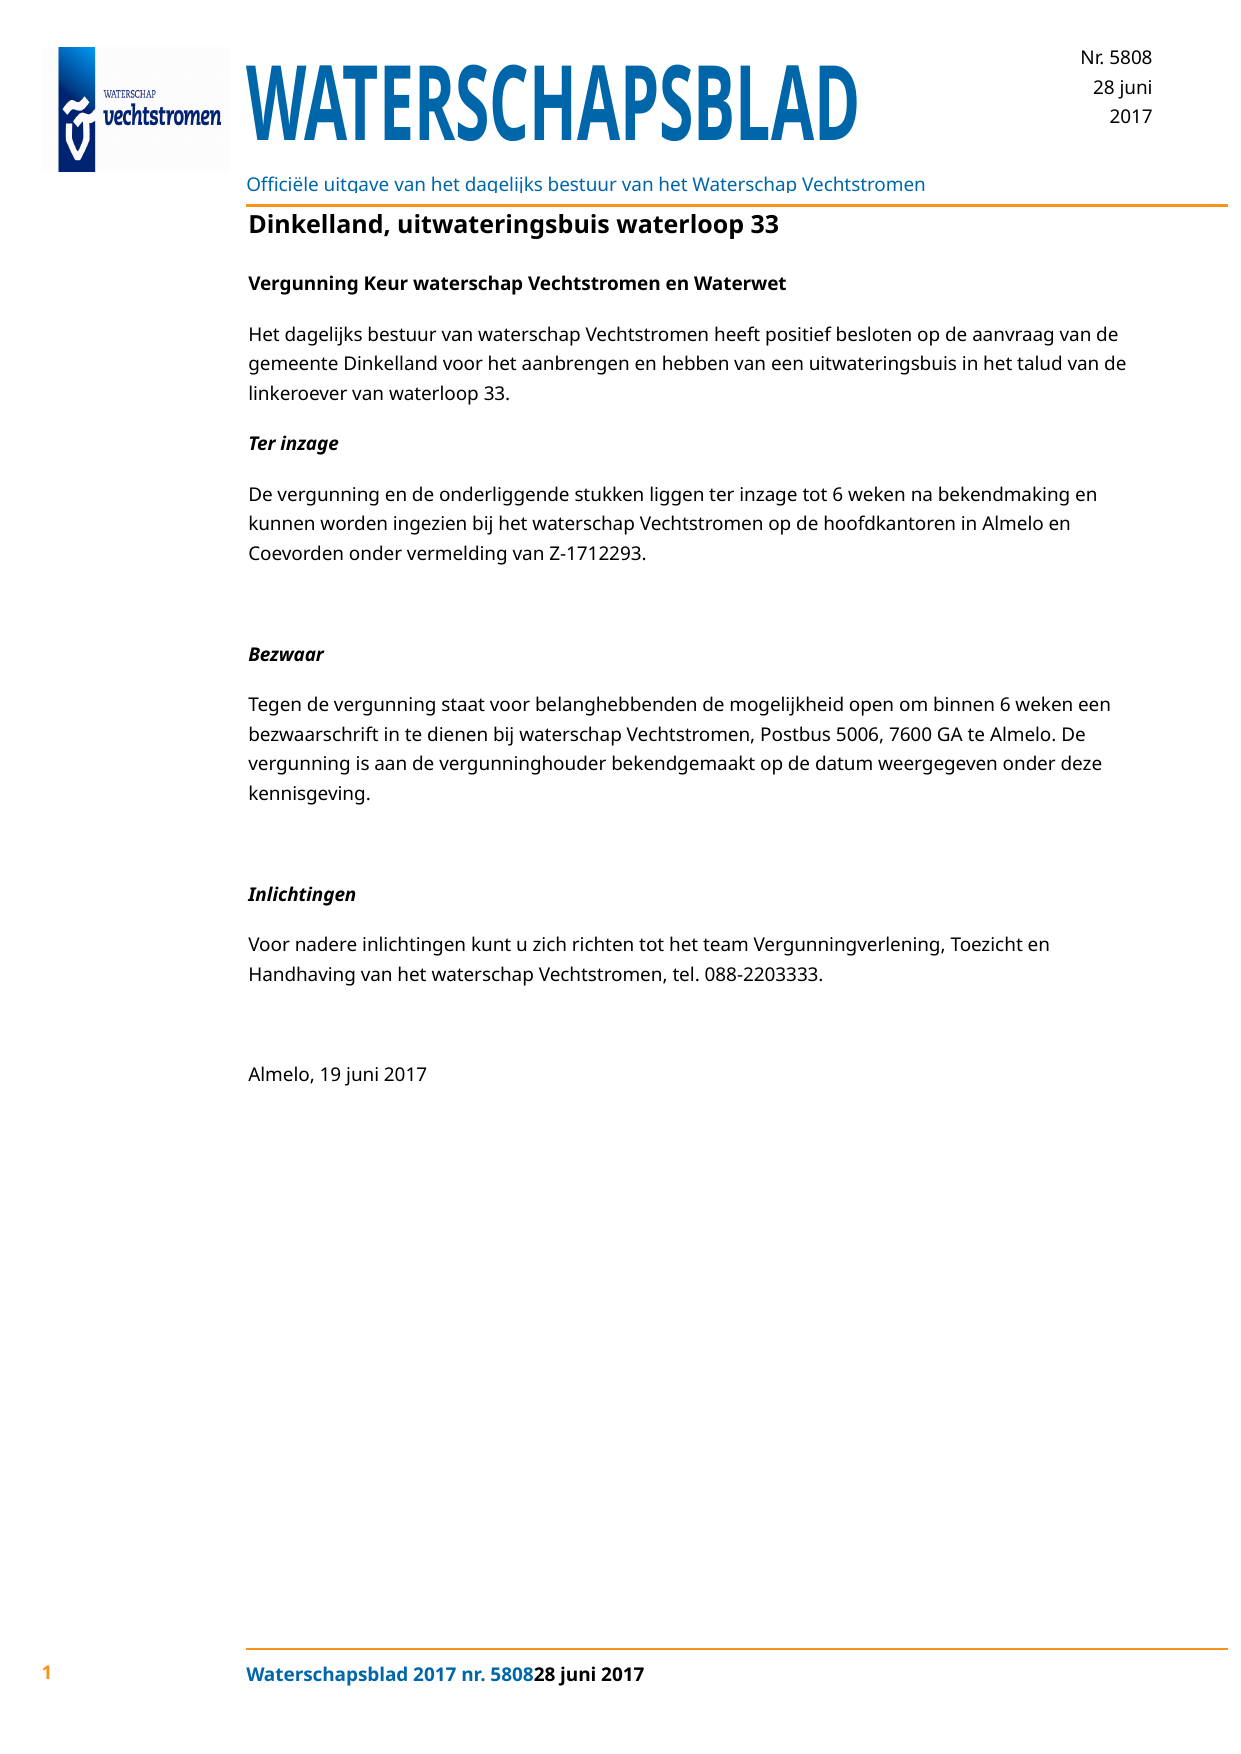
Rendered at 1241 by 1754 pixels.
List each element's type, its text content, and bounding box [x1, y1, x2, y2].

text Inlichtingen [248, 881, 1152, 906]
text Vergunning Keur waterschap Vechtstromen en Waterwet [248, 270, 1152, 296]
text Het dagelijks bestuur van waterschap Vechtstromen heeft positief besloten op de aanvraag van de gemeente Dinkelland voor het aanbrengen en hebben van een uitwateringsbuis in het talud van de linkeroever van waterloop 33. [248, 321, 1152, 406]
picture [41, 47, 231, 172]
text Ter inzage [248, 430, 1152, 456]
text Voor nadere inlichtingen kunt u zich richten tot het team Vergunningverlening, Toezicht en Handhaving van het waterschap Vechtstromen, tel. 088-2203333. [248, 931, 1152, 986]
text De vergunning en de onderliggende stukken liggen ter inzage tot 6 weken na bekendmaking en kunnen worden ingezien bij het waterschap Vechtstromen op de hoofdkantoren in Almelo en Coevorden onder vermelding van Z-1712293. [248, 481, 1152, 566]
text Tegen de vergunning staat voor belanghebbenden de mogelijkheid open om binnen 6 weken een bezwaarschrift in te dienen bij waterschap Vechtstromen, Postbus 5006, 7600 GA te Almelo. De vergunning is aan de vergunninghouder bekendgemaakt op de datum weergegeven onder deze kennisgeving. [248, 691, 1152, 806]
text Almelo, 19 juni 2017 [248, 1062, 1152, 1087]
text Dinkelland, uitwateringsbuis waterloop 33 [248, 207, 1152, 241]
text Bezwaar [248, 641, 1152, 666]
